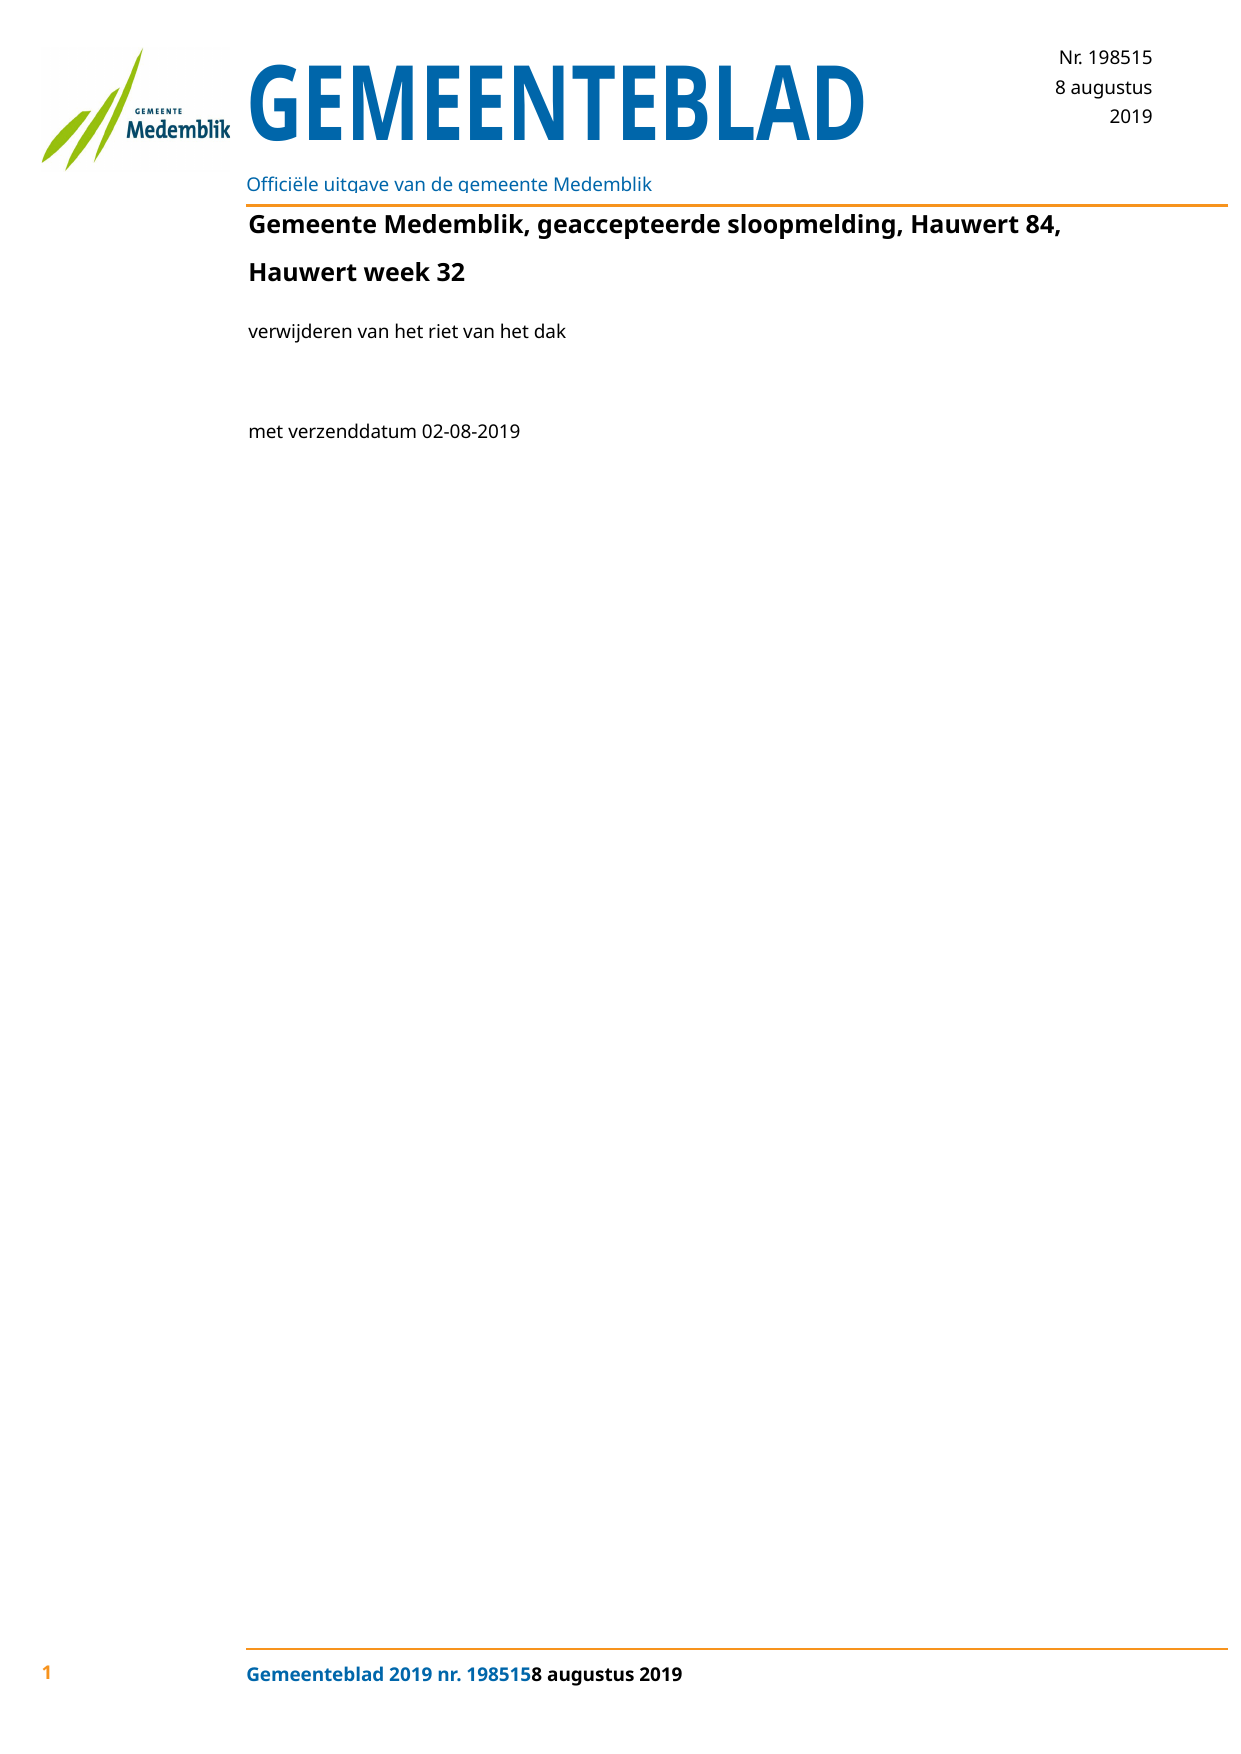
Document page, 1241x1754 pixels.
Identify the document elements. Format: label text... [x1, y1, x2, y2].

text Gemeente Medemblik, geaccepteerde sloopmelding, Hauwert 84, Hauwert week 32 [248, 207, 1152, 288]
picture [41, 47, 231, 172]
text verwijderen van het riet van het dak [248, 318, 1152, 344]
text met verzenddatum 02-08-2019 [248, 419, 1152, 444]
